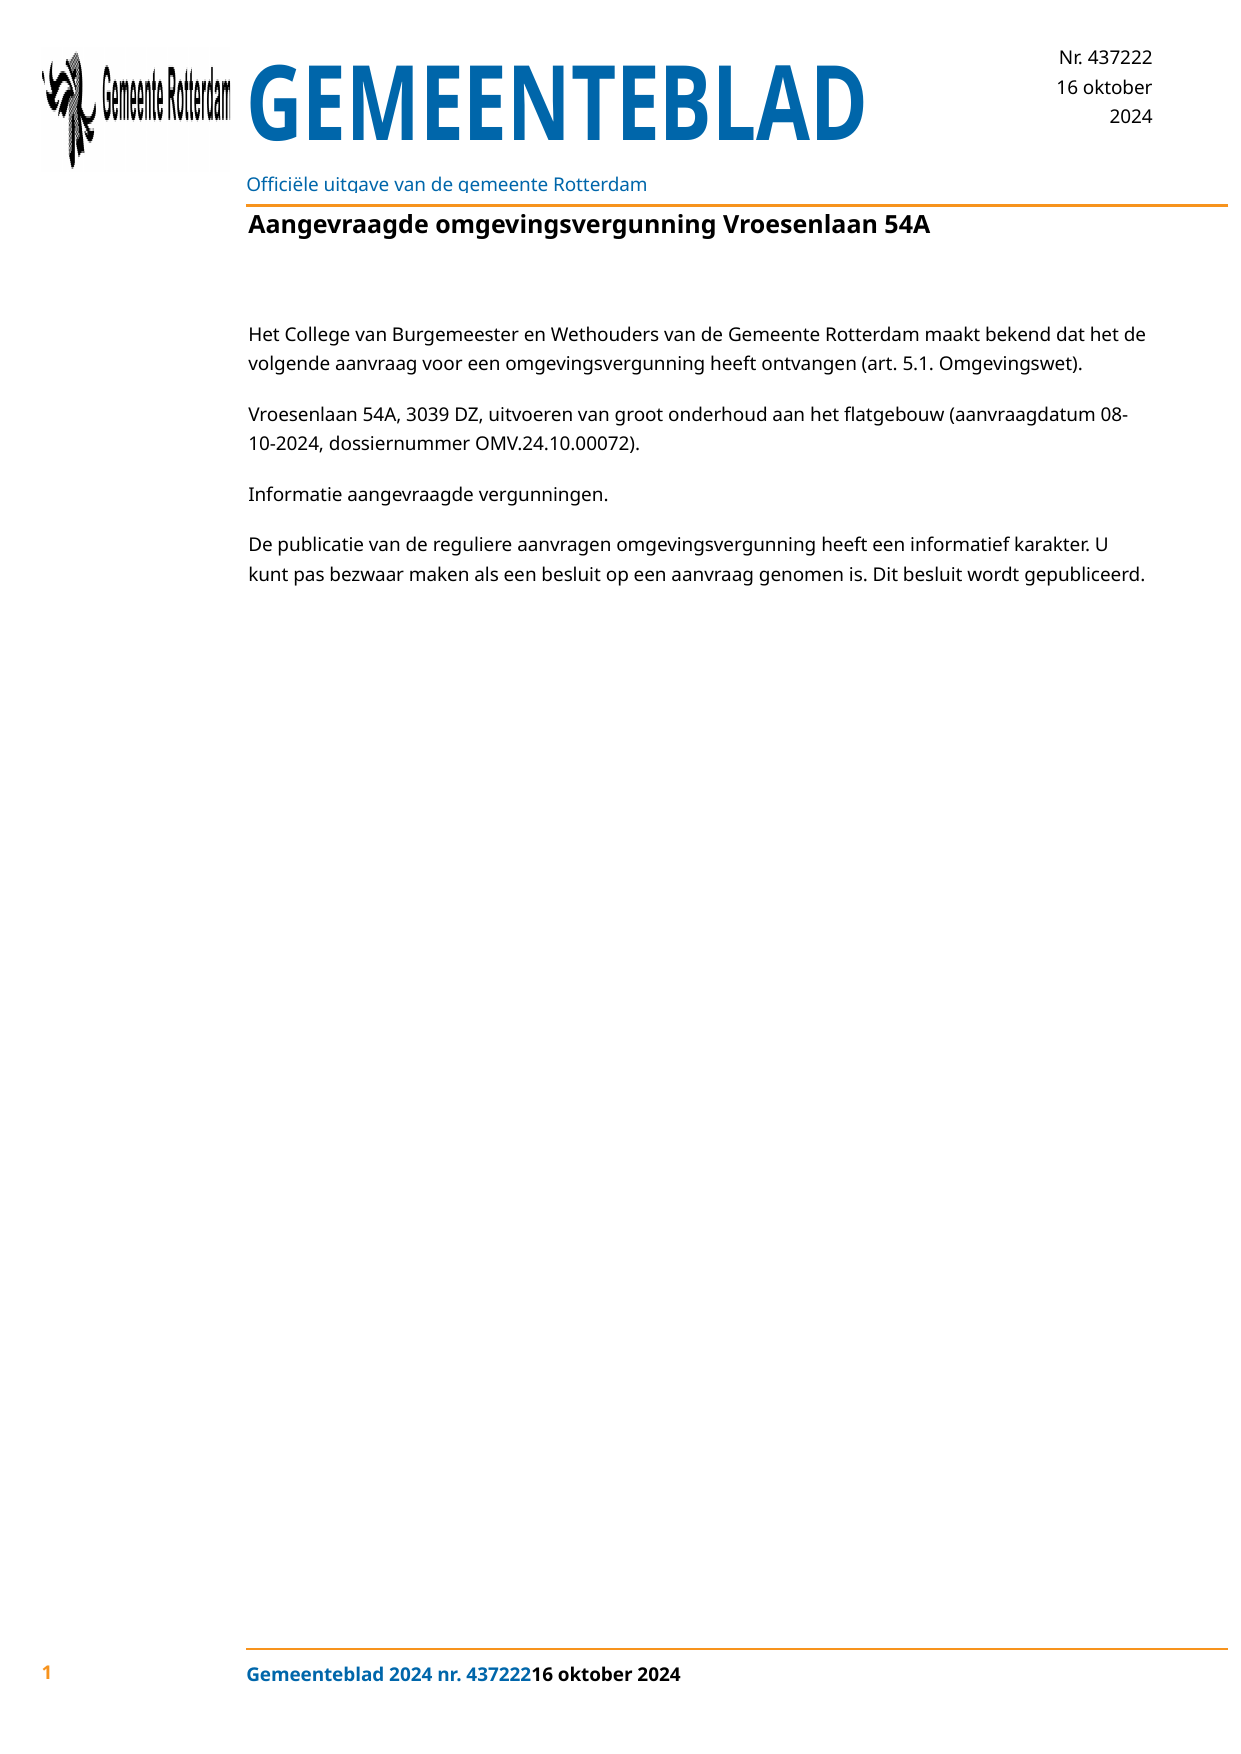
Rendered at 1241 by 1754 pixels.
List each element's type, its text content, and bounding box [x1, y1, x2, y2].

text Aangevraagde omgevingsvergunning Vroesenlaan 54A [248, 207, 1152, 241]
text Informatie aangevraagde vergunningen. [248, 481, 1152, 506]
text De publicatie van de reguliere aanvragen omgevingsvergunning heeft een informatief karakter. U kunt pas bezwaar maken als een besluit op een aanvraag genomen is. Dit besluit wordt gepubliceerd. [248, 531, 1152, 586]
picture [41, 47, 231, 172]
text Het College van Burgemeester en Wethouders van de Gemeente Rotterdam maakt bekend dat het de volgende aanvraag voor een omgevingsvergunning heeft ontvangen (art. 5.1. Omgevingswet). [248, 321, 1152, 376]
text Vroesenlaan 54A, 3039 DZ, uitvoeren van groot onderhoud aan het flatgebouw (aanvraagdatum 08-10-2024, dossiernummer OMV.24.10.00072). [248, 401, 1152, 456]
